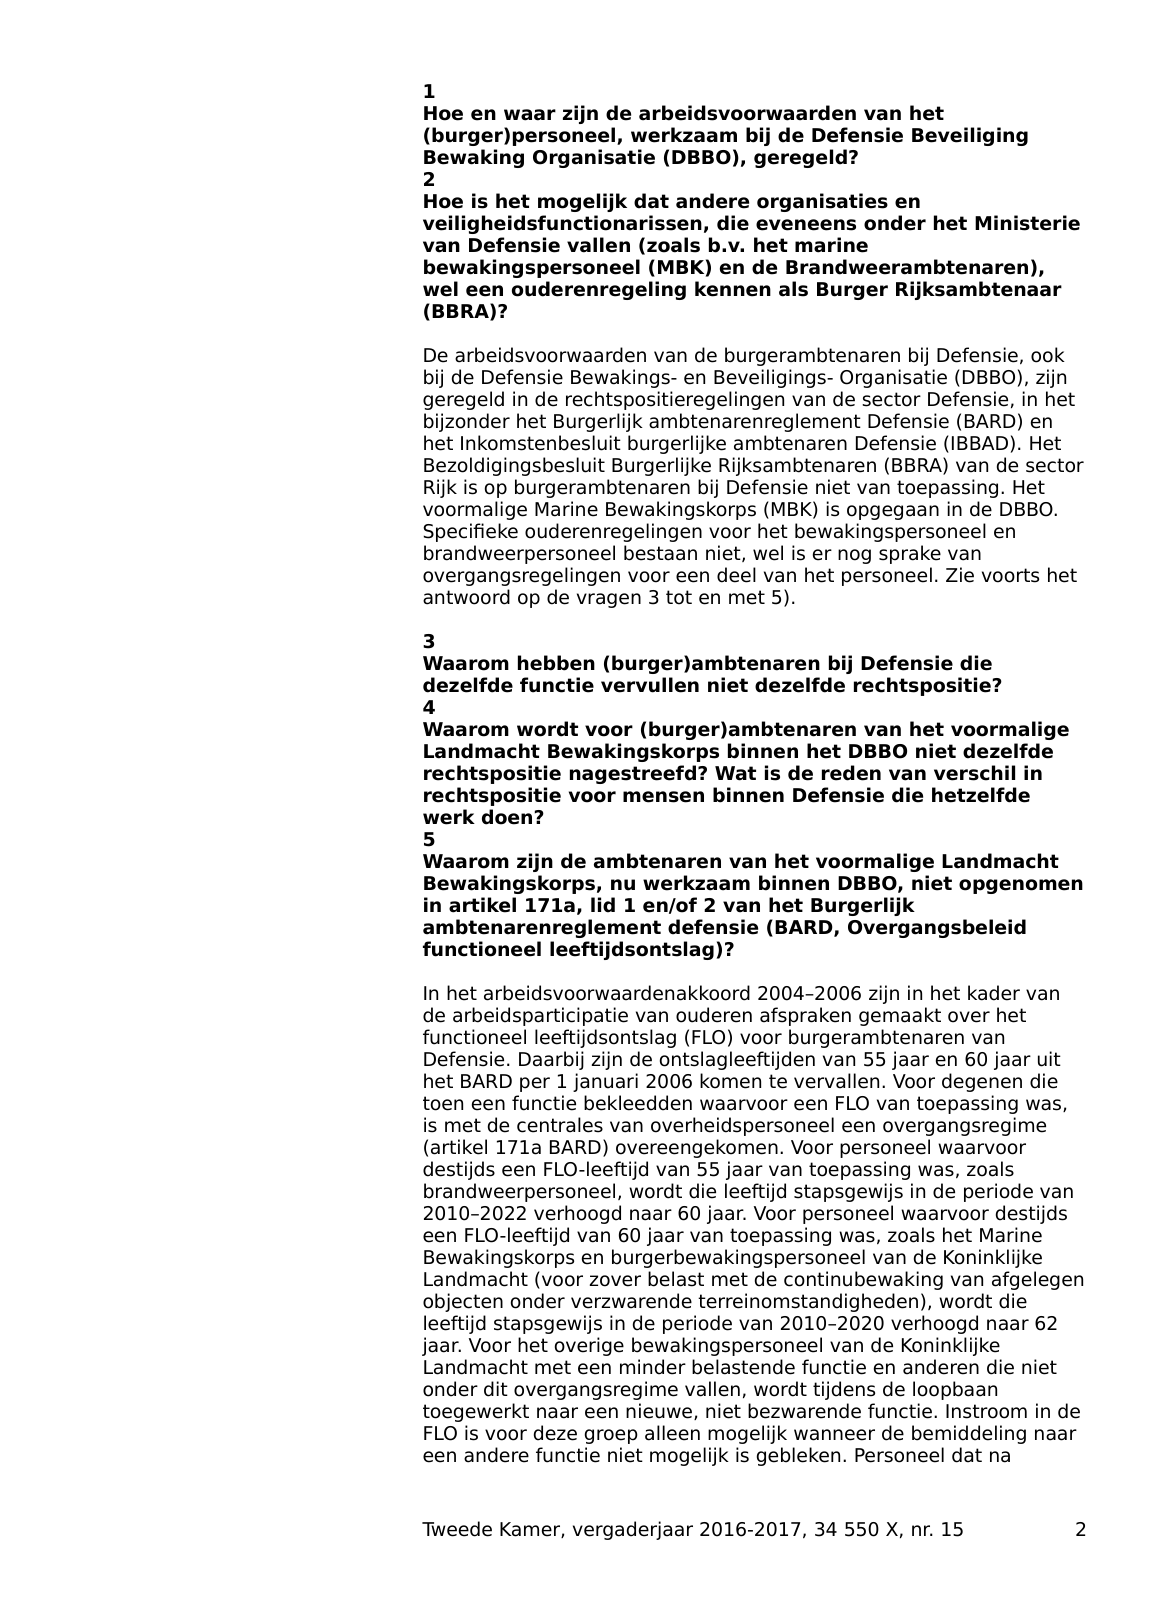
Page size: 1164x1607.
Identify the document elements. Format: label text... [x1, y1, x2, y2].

text Hoe is het mogelijk dat andere organisaties en veiligheidsfunctionarissen, die eveneens onder het Ministerie van Defensie vallen (zoals b.v. het marine bewakingspersoneel (MBK) en de Brandweerambtenaren), wel een ouderenregeling kennen als Burger Rijksambtenaar (BBRA)? [422, 191, 1087, 323]
text Waarom zijn de ambtenaren van het voormalige Landmacht Bewakingskorps, nu werkzaam binnen DBBO, niet opgenomen in artikel 171a, lid 1 en/of 2 van het Burgerlijk ambtenarenreglement defensie (BARD, Overgangsbeleid functioneel leeftijdsontslag)? [422, 851, 1087, 961]
text 1 [422, 81, 1087, 103]
text 2 [422, 169, 1087, 191]
text In het arbeidsvoorwaardenakkoord 2004–2006 zijn in het kader van de arbeidsparticipatie van ouderen afspraken gemaakt over het functioneel leeftijdsontslag (FLO) voor burgerambtenaren van Defensie. Daarbij zijn de ontslagleeftijden van 55 jaar en 60 jaar uit het BARD per 1 januari 2006 komen te vervallen. Voor degenen die toen een functie bekleedden waarvoor een FLO van toepassing was, is met de centrales van overheidspersoneel een overgangsregime (artikel 171a BARD) overeengekomen. Voor personeel waarvoor destijds een FLO-leeftijd van 55 jaar van toepassing was, zoals brandweerpersoneel, wordt die leeftijd stapsgewijs in de periode van 2010–2022 verhoogd naar 60 jaar. Voor personeel waarvoor destijds een FLO-leeftijd van 60 jaar van toepassing was, zoals het Marine Bewakingskorps en burgerbewakingspersoneel van de Koninklijke Landmacht (voor zover belast met de continubewaking van afgelegen objecten onder verzwarende terreinomstandigheden), wordt die leeftijd stapsgewijs in de periode van 2010–2020 verhoogd naar 62 jaar. Voor het overige bewakingspersoneel van de Koninklijke Landmacht met een minder belastende functie en anderen die niet onder dit overgangsregime vallen, wordt tijdens de loopbaan toegewerkt naar een nieuwe, niet bezwarende functie. Instroom in de FLO is voor deze groep alleen mogelijk wanneer de bemiddeling naar een andere functie niet mogelijk is gebleken. Personeel dat na [422, 983, 1087, 1467]
text 5 [422, 829, 1087, 851]
text Waarom hebben (burger)ambtenaren bij Defensie die dezelfde functie vervullen niet dezelfde rechtspositie? [422, 653, 1087, 697]
text De arbeidsvoorwaarden van de burgerambtenaren bij Defensie, ook bij de Defensie Bewakings- en Beveiligings- Organisatie (DBBO), zijn geregeld in de rechtspositieregelingen van de sector Defensie, in het bijzonder het Burgerlijk ambtenarenreglement Defensie (BARD) en het Inkomstenbesluit burgerlijke ambtenaren Defensie (IBBAD). Het Bezoldigingsbesluit Burgerlijke Rijksambtenaren (BBRA) van de sector Rijk is op burgerambtenaren bij Defensie niet van toepassing. Het voormalige Marine Bewakingskorps (MBK) is opgegaan in de DBBO. Specifieke ouderenregelingen voor het bewakingspersoneel en brandweerpersoneel bestaan niet, wel is er nog sprake van overgangsregelingen voor een deel van het personeel. Zie voorts het antwoord op de vragen 3 tot en met 5). [422, 345, 1087, 609]
text 4 [422, 697, 1087, 719]
text Hoe en waar zijn de arbeidsvoorwaarden van het (burger)personeel, werkzaam bij de Defensie Beveiliging Bewaking Organisatie (DBBO), geregeld? [422, 103, 1087, 169]
text Waarom wordt voor (burger)ambtenaren van het voormalige Landmacht Bewakingskorps binnen het DBBO niet dezelfde rechtspositie nagestreefd? Wat is de reden van verschil in rechtspositie voor mensen binnen Defensie die hetzelfde werk doen? [422, 719, 1087, 829]
text 3 [422, 631, 1087, 653]
